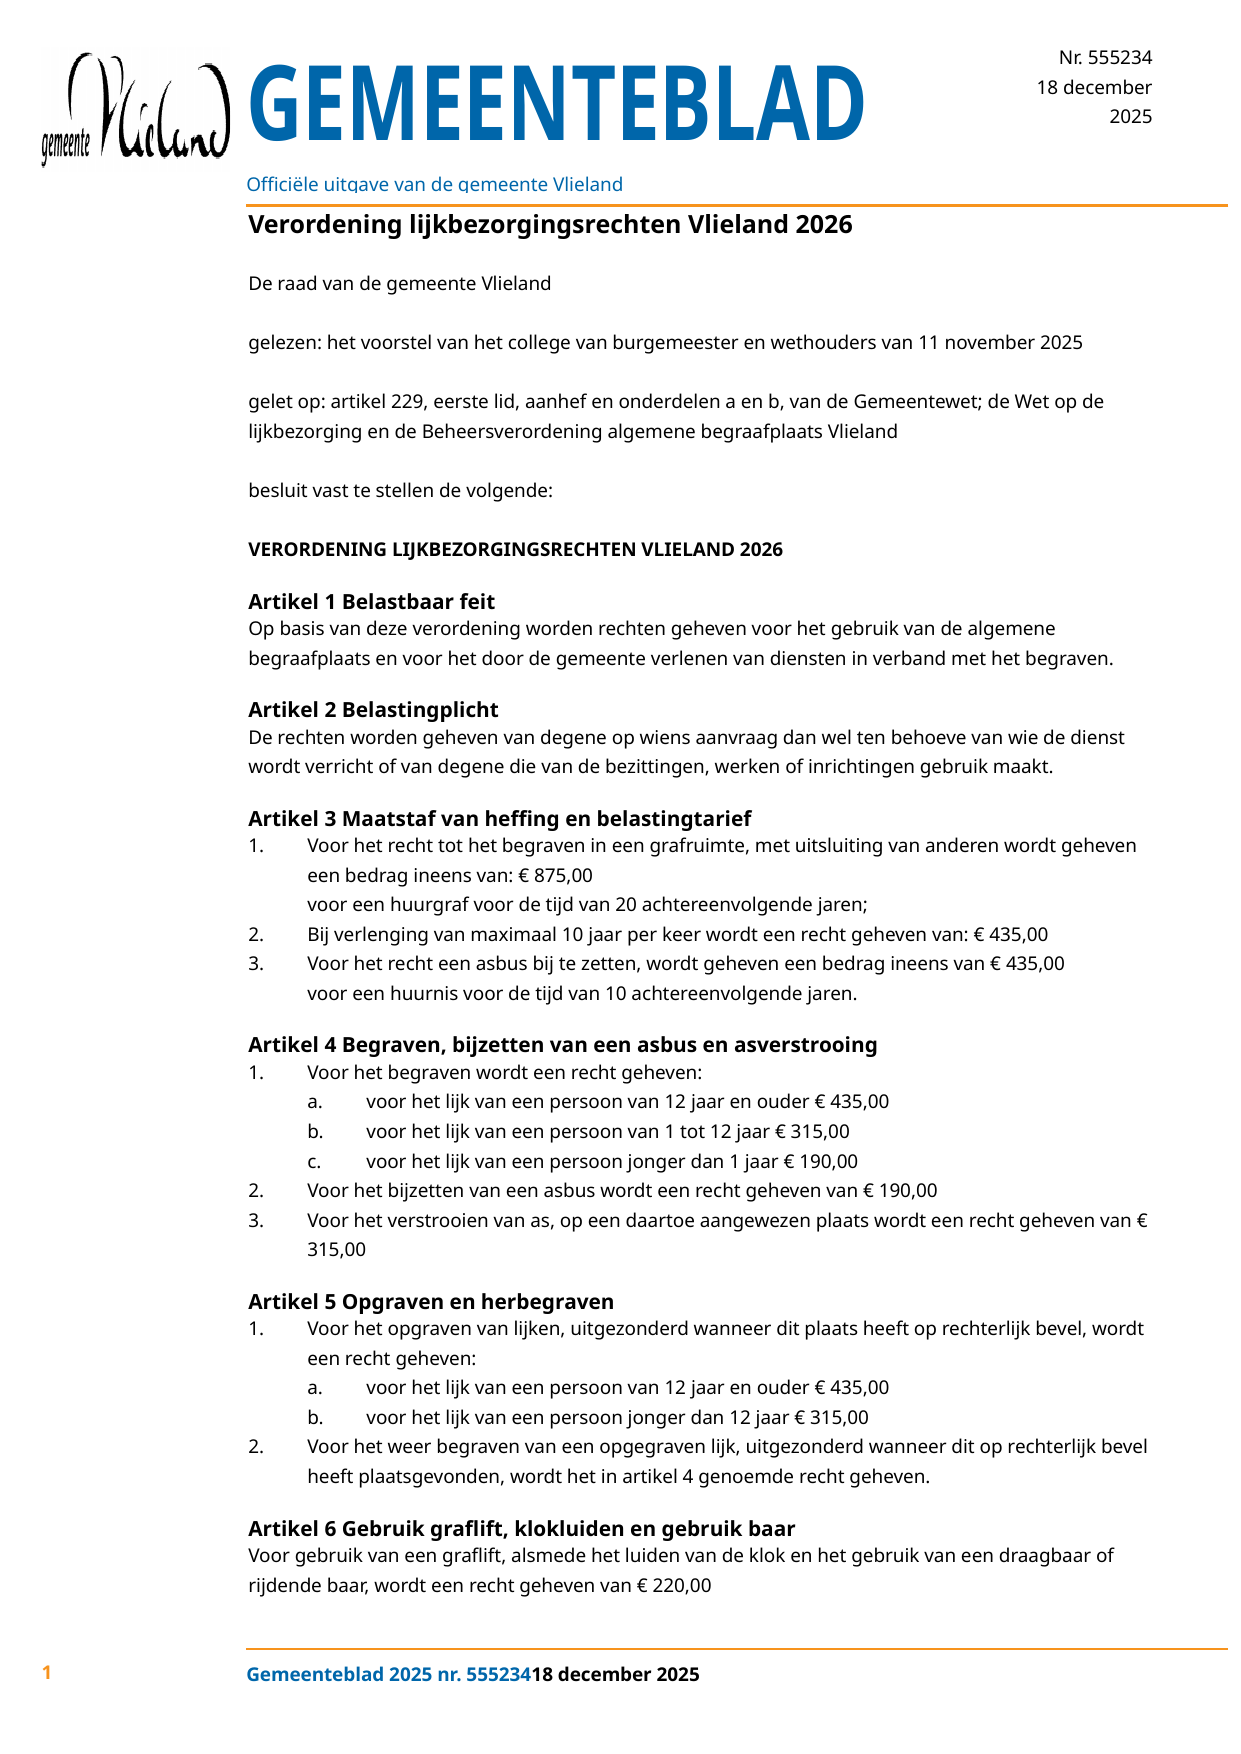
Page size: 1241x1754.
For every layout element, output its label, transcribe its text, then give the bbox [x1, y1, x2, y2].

list Voor het weer begraven van een opgegraven lijk, uitgezonderd wanneer dit op rechterlijk bevel heeft plaatsgevonden, wordt het in artikel 4 genoemde recht geheven. [248, 1434, 1152, 1489]
text VERORDENING LIJKBEZORGINGSRECHTEN VLIELAND 2026 [248, 537, 1152, 562]
list Bij verlenging van maximaal 10 jaar per keer wordt een recht geheven van: € 435,00 [248, 921, 1152, 947]
text Artikel 4 Begraven, bijzetten van een asbus en asverstrooing [248, 1031, 1152, 1059]
list Voor het recht een asbus bij te zetten, wordt geheven een bedrag ineens van € 435,00 [248, 951, 1152, 976]
list voor het lijk van een persoon jonger dan 1 jaar € 190,00 [307, 1148, 1152, 1173]
list voor het lijk van een persoon van 12 jaar en ouder € 435,00 [307, 1374, 1152, 1400]
text Artikel 6 Gebruik graflift, klokluiden en gebruik baar [248, 1514, 1152, 1542]
text besluit vast te stellen de volgende: [248, 477, 1152, 503]
picture [41, 47, 231, 172]
list Voor het begraven wordt een recht geheven: [248, 1059, 1152, 1085]
list Voor het opgraven van lijken, uitgezonderd wanneer dit plaats heeft op rechterlijk bevel, wordt een recht geheven: [248, 1315, 1152, 1371]
text Artikel 1 Belastbaar feit [248, 587, 1152, 615]
text gelet op: artikel 229, eerste lid, aanhef en onderdelen a en b, van de Gemeentewet; de Wet op de lijkbezorging en de Beheersverordening algemene begraafplaats Vlieland [248, 389, 1152, 444]
text gelezen: het voorstel van het college van burgemeester en wethouders van 11 november 2025 [248, 329, 1152, 355]
list Voor het bijzetten van een asbus wordt een recht geheven van € 190,00 [248, 1177, 1152, 1203]
list voor het lijk van een persoon van 1 tot 12 jaar € 315,00 [307, 1118, 1152, 1144]
list Voor het verstrooien van as, op een daartoe aangewezen plaats wordt een recht geheven van € 315,00 [248, 1207, 1152, 1262]
text Op basis van deze verordening worden rechten geheven voor het gebruik van de algemene begraafplaats en voor het door de gemeente verlenen van diensten in verband met het begraven. [248, 615, 1152, 671]
text Artikel 3 Maatstaf van heffing en belastingtarief [248, 804, 1152, 832]
list voor het lijk van een persoon jonger dan 12 jaar € 315,00 [307, 1404, 1152, 1430]
list Voor het recht tot het begraven in een grafruimte, met uitsluiting van anderen wordt geheven een bedrag ineens van: € 875,00 [248, 832, 1152, 888]
text Voor gebruik van een graflift, alsmede het luiden van de klok en het gebruik van een draagbaar of rijdende baar, wordt een recht geheven van € 220,00 [248, 1542, 1152, 1597]
text De raad van de gemeente Vlieland [248, 270, 1152, 296]
text Artikel 5 Opgraven en herbegraven [248, 1287, 1152, 1315]
text De rechten worden geheven van degene op wiens aanvraag dan wel ten behoeve van wie de dienst wordt verricht of van degene die van de bezittingen, werken of inrichtingen gebruik maakt. [248, 724, 1152, 779]
list voor een huurgraf voor de tijd van 20 achtereenvolgende jaren; [248, 891, 1152, 917]
text Verordening lijkbezorgingsrechten Vlieland 2026 [248, 207, 1152, 241]
list voor het lijk van een persoon van 12 jaar en ouder € 435,00 [307, 1089, 1152, 1114]
list voor een huurnis voor de tijd van 10 achtereenvolgende jaren. [248, 980, 1152, 1006]
text Artikel 2 Belastingplicht [248, 695, 1152, 724]
